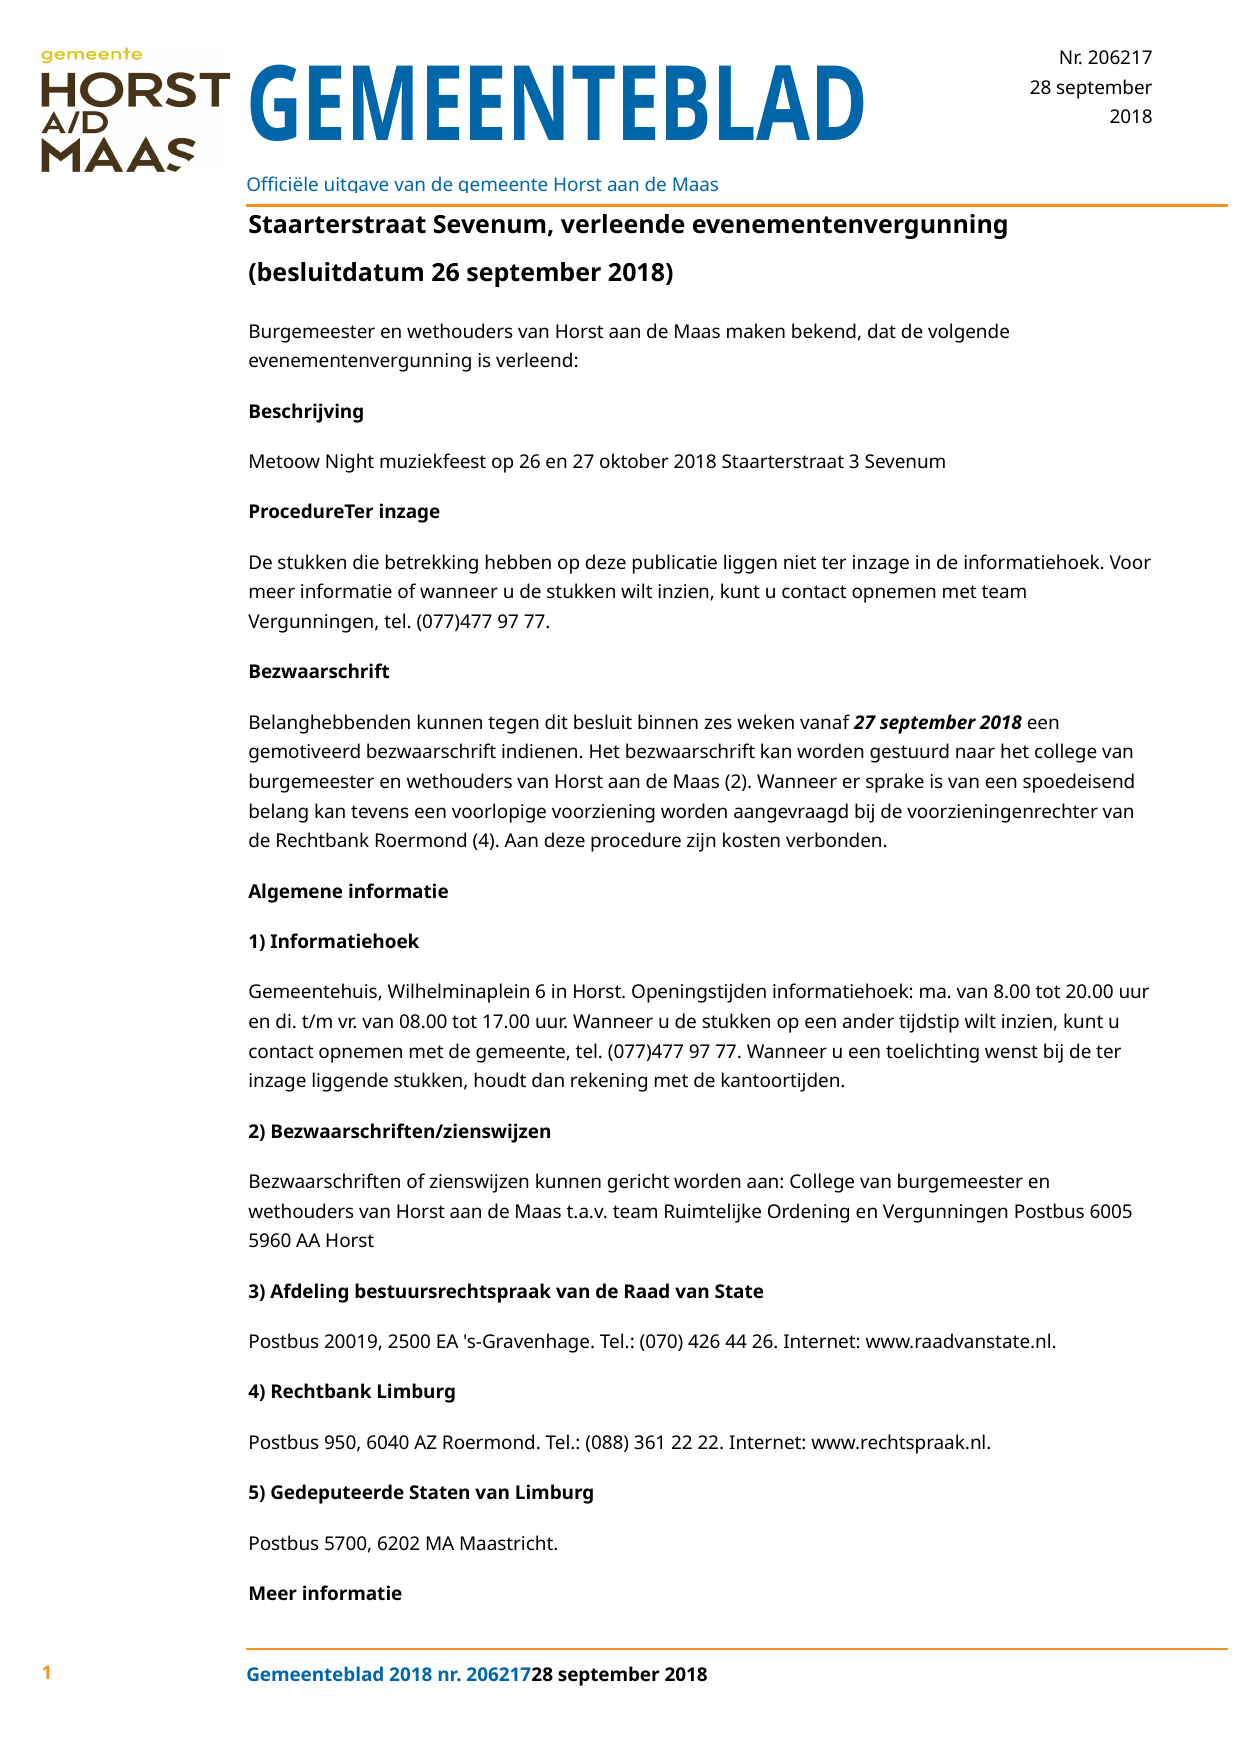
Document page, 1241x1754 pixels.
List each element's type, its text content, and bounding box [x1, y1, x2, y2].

text Metoow Night muziekfeest op 26 en 27 oktober 2018 Staarterstraat 3 Sevenum [248, 448, 1152, 474]
text ProcedureTer inzage [248, 499, 1152, 524]
text Staarterstraat Sevenum, verleende evenementenvergunning (besluitdatum 26 september 2018) [248, 207, 1152, 288]
text Burgemeester en wethouders van Horst aan de Maas maken bekend, dat de volgende evenementenvergunning is verleend: [248, 318, 1152, 373]
text Postbus 20019, 2500 EA 's-Gravenhage. Tel.: (070) 426 44 26. Internet: www.raadvanstate.nl. [248, 1328, 1152, 1354]
picture [41, 47, 231, 172]
text Algemene informatie [248, 878, 1152, 904]
text 1) Informatiehoek [248, 928, 1152, 954]
text Postbus 950, 6040 AZ Roermond. Tel.: (088) 361 22 22. Internet: www.rechtspraak.nl. [248, 1429, 1152, 1455]
text 3) Afdeling bestuursrechtspraak van de Raad van State [248, 1278, 1152, 1304]
text Gemeentehuis, Wilhelminaplein 6 in Horst. Openingstijden informatiehoek: ma. van 8.00 tot 20.00 uur en di. t/m vr. van 08.00 tot 17.00 uur. Wanneer u de stukken op een ander tijdstip wilt inzien, kunt u contact opnemen met de gemeente, tel. (077)477 97 77. Wanneer u een toelichting wenst bij de ter inzage liggende stukken, houdt dan rekening met de kantoortijden. [248, 979, 1152, 1093]
text Beschrijving [248, 398, 1152, 424]
text 5) Gedeputeerde Staten van Limburg [248, 1479, 1152, 1505]
text Bezwaarschrift [248, 659, 1152, 684]
text Bezwaarschriften of zienswijzen kunnen gericht worden aan: College van burgemeester en wethouders van Horst aan de Maas t.a.v. team Ruimtelijke Ordening en Vergunningen Postbus 6005 5960 AA Horst [248, 1168, 1152, 1253]
text Postbus 5700, 6202 MA Maastricht. [248, 1530, 1152, 1556]
text Belanghebbenden kunnen tegen dit besluit binnen zes weken vanaf 27 september 2018 een gemotiveerd bezwaarschrift indienen. Het bezwaarschrift kan worden gestuurd naar het college van burgemeester en wethouders van Horst aan de Maas (2). Wanneer er sprake is van een spoedeisend belang kan tevens een voorlopige voorziening worden aangevraagd bij de voorzieningenrechter van de Rechtbank Roermond (4). Aan deze procedure zijn kosten verbonden. [248, 709, 1152, 853]
text 4) Rechtbank Limburg [248, 1379, 1152, 1404]
text Meer informatie [248, 1580, 1152, 1606]
text 2) Bezwaarschriften/zienswijzen [248, 1118, 1152, 1144]
text De stukken die betrekking hebben op deze publicatie liggen niet ter inzage in de informatiehoek. Voor meer informatie of wanneer u de stukken wilt inzien, kunt u contact opnemen met team Vergunningen, tel. (077)477 97 77. [248, 549, 1152, 634]
